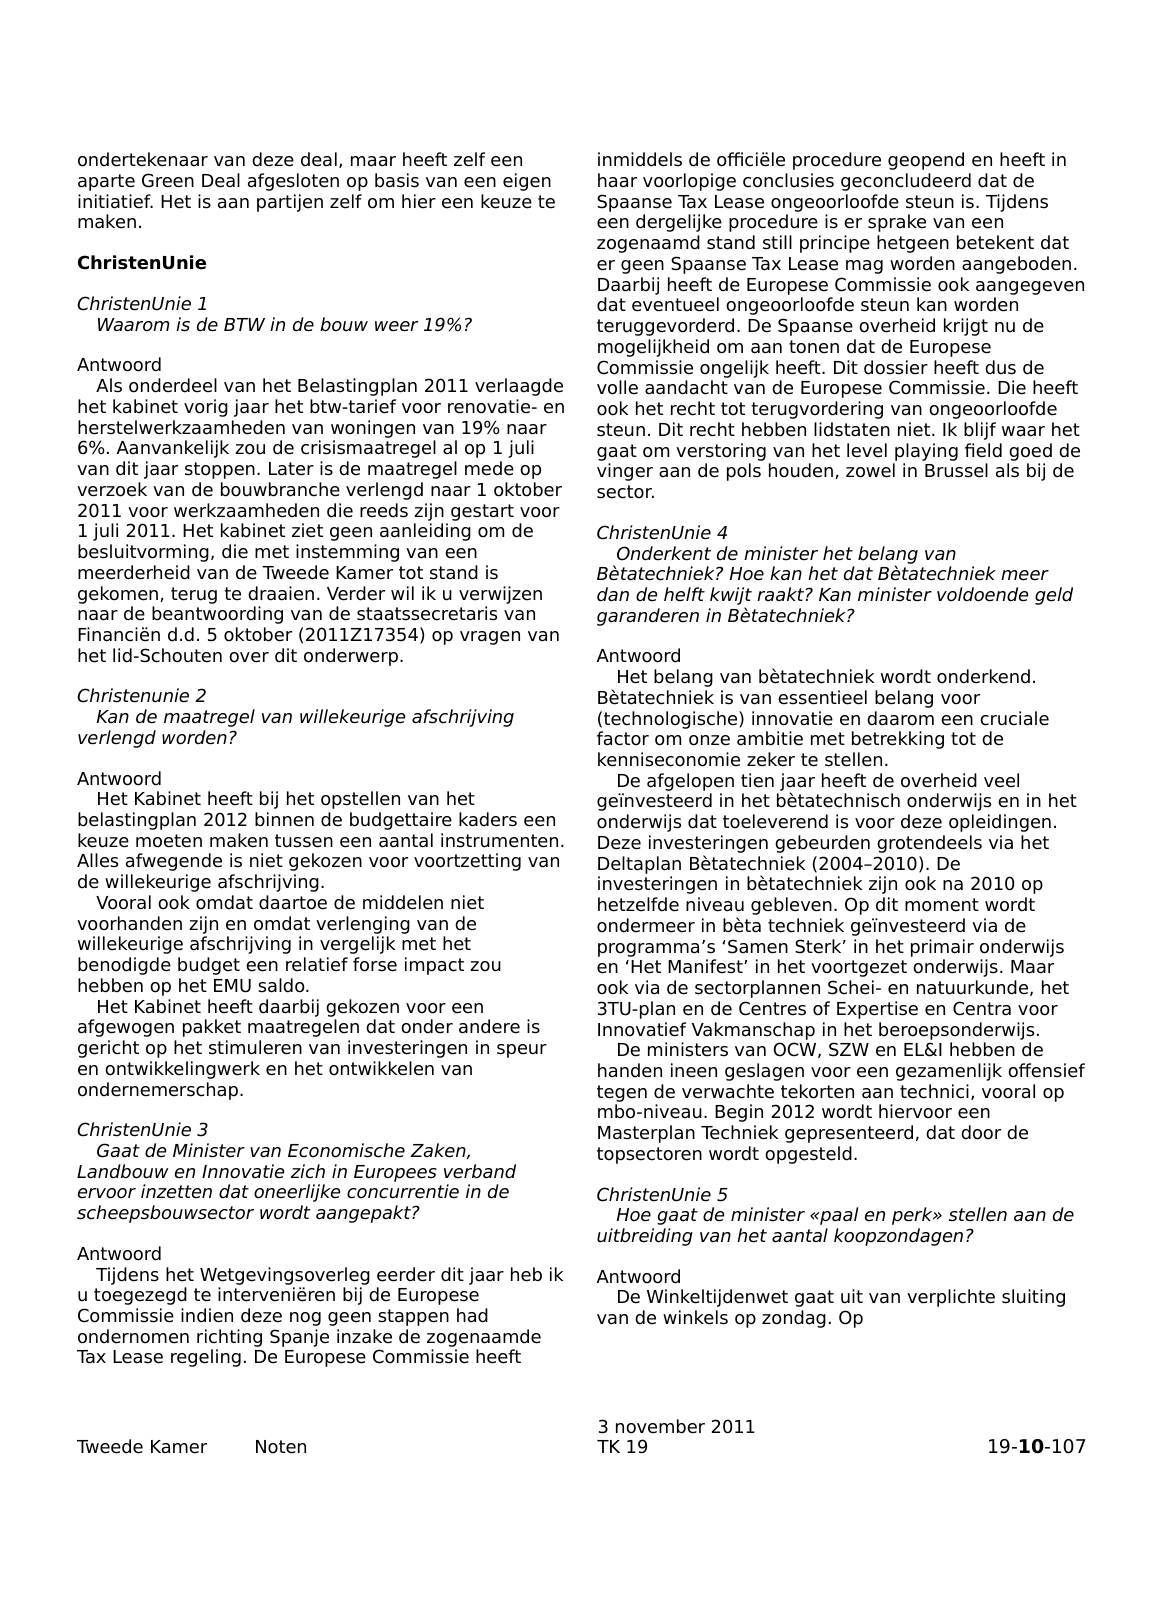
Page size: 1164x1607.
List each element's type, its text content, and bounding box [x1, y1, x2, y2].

text Kan de maatregel van willekeurige afschrijving verlengd worden? [77, 707, 567, 748]
text Hoe gaat de minister «paal en perk» stellen aan de uitbreiding van het aantal koopzondagen? [596, 1205, 1087, 1247]
text De ministers van OCW, SZW en EL&I hebben de handen ineen geslagen voor een gezamenlijk offensief tegen de verwachte tekorten aan technici, vooral op mbo-niveau. Begin 2012 wordt hiervoor een Masterplan Techniek gepresenteerd, dat door de topsectoren wordt opgesteld. [596, 1040, 1087, 1164]
text ondertekenaar van deze deal, maar heeft zelf een aparte Green Deal afgesloten op basis van een eigen initiatief. Het is aan partijen zelf om hier een keuze te maken. [77, 150, 567, 233]
text De afgelopen tien jaar heeft de overheid veel geïnvesteerd in het bètatechnisch onderwijs en in het onderwijs dat toeleverend is voor deze opleidingen. Deze investeringen gebeurden grotendeels via het Deltaplan Bètatechniek (2004–2010). De investeringen in bètatechniek zijn ook na 2010 op hetzelfde niveau gebleven. Op dit moment wordt ondermeer in bèta techniek geïnvesteerd via de programma’s ‘Samen Sterk’ in het primair onderwijs en ‘Het Manifest’ in het voortgezet onderwijs. Maar ook via de sectorplannen Schei- en natuurkunde, het 3TU-plan en de Centres of Expertise en Centra voor Innovatief Vakmanschap in het beroepsonderwijs. [596, 771, 1087, 1040]
text Gaat de Minister van Economische Zaken, Landbouw en Innovatie zich in Europees verband ervoor inzetten dat oneerlijke concurrentie in de scheepsbouwsector wordt aangepakt? [77, 1141, 567, 1224]
text Christenunie 2 [77, 686, 567, 707]
text Tijdens het Wetgevingsoverleg eerder dit jaar heb ik u toegezegd te interveniëren bij de Europese Commissie indien deze nog geen stappen had ondernomen richting Spanje inzake de zogenaamde Tax Lease regeling. De Europese Commissie heeft [77, 1264, 567, 1368]
text Het Kabinet heeft bij het opstellen van het belastingplan 2012 binnen de budgettaire kaders een keuze moeten maken tussen een aantal instrumenten. Alles afwegende is niet gekozen voor voortzetting van de willekeurige afschrijving. [77, 789, 567, 893]
text Antwoord [77, 768, 567, 789]
text ChristenUnie 1 [77, 294, 567, 314]
text Antwoord [77, 355, 567, 376]
text De Winkeltijdenwet gaat uit van verplichte sluiting van de winkels op zondag. Op [596, 1287, 1087, 1329]
text ChristenUnie 3 [77, 1120, 567, 1141]
text ChristenUnie 5 [596, 1184, 1087, 1205]
text Antwoord [596, 1267, 1087, 1287]
text Het belang van bètatechniek wordt onderkend. Bètatechniek is van essentieel belang voor (technologische) innovatie en daarom een cruciale factor om onze ambitie met betrekking tot de kenniseconomie zeker te stellen. [596, 667, 1087, 771]
text ChristenUnie 4 [596, 523, 1087, 543]
text Antwoord [77, 1244, 567, 1264]
text Als onderdeel van het Belastingplan 2011 verlaagde het kabinet vorig jaar het btw-tarief voor renovatie- en herstelwerkzaamheden van woningen van 19% naar 6%. Aanvankelijk zou de crisismaatregel al op 1 juli van dit jaar stoppen. Later is de maatregel mede op verzoek van de bouwbranche verlengd naar 1 oktober 2011 voor werkzaamheden die reeds zijn gestart voor 1 juli 2011. Het kabinet ziet geen aanleiding om de besluitvorming, die met instemming van een meerderheid van de Tweede Kamer tot stand is gekomen, terug te draaien. Verder wil ik u verwijzen naar de beantwoording van de staatssecretaris van Financiën d.d. 5 oktober (2011Z17354) op vragen van het lid-Schouten over dit onderwerp. [77, 376, 567, 666]
text Onderkent de minister het belang van Bètatechniek? Hoe kan het dat Bètatechniek meer dan de helft kwijt raakt? Kan minister voldoende geld garanderen in Bètatechniek? [596, 543, 1087, 626]
text Antwoord [596, 646, 1087, 667]
text Vooral ook omdat daartoe de middelen niet voorhanden zijn en omdat verlenging van de willekeurige afschrijving in vergelijk met het benodigde budget een relatief forse impact zou hebben op het EMU saldo. [77, 893, 567, 996]
text inmiddels de officiële procedure geopend en heeft in haar voorlopige conclusies geconcludeerd dat de Spaanse Tax Lease ongeoorloofde steun is. Tijdens een dergelijke procedure is er sprake van een zogenaamd stand still principe hetgeen betekent dat er geen Spaanse Tax Lease mag worden aangeboden. Daarbij heeft de Europese Commissie ook aangegeven dat eventueel ongeoorloofde steun kan worden teruggevorderd. De Spaanse overheid krijgt nu de mogelijkheid om aan tonen dat de Europese Commissie ongelijk heeft. Dit dossier heeft dus de volle aandacht van de Europese Commissie. Die heeft ook het recht tot terugvordering van ongeoorloofde steun. Dit recht hebben lidstaten niet. Ik blijf waar het gaat om verstoring van het level playing field goed de vinger aan de pols houden, zowel in Brussel als bij de sector. [596, 150, 1087, 503]
text ChristenUnie [77, 253, 567, 274]
text Waarom is de BTW in de bouw weer 19%? [77, 314, 567, 335]
text Het Kabinet heeft daarbij gekozen voor een afgewogen pakket maatregelen dat onder andere is gericht op het stimuleren van investeringen in speur en ontwikkelingwerk en het ontwikkelen van ondernemerschap. [77, 996, 567, 1100]
